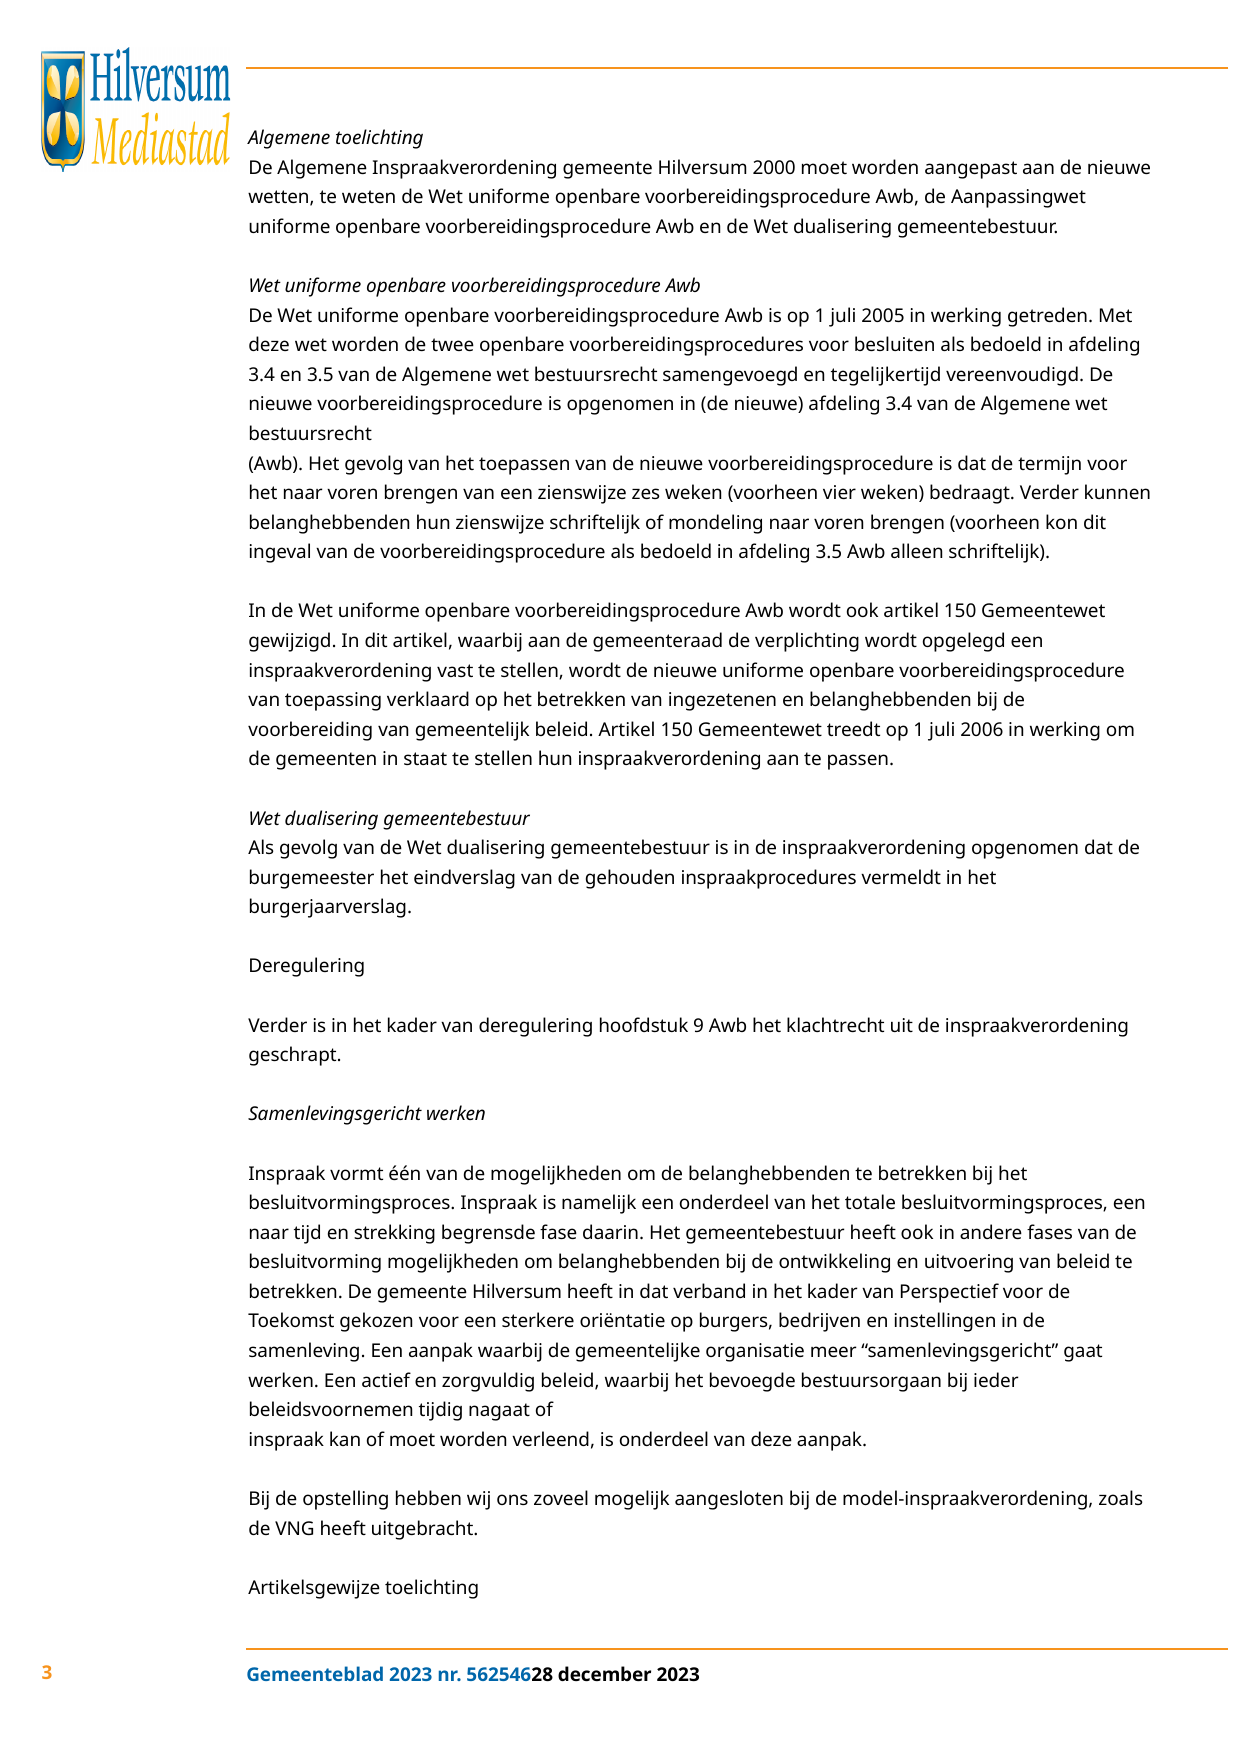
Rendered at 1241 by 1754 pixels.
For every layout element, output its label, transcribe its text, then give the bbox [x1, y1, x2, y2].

text Algemene toelichting [248, 124, 1152, 150]
text De Algemene Inspraakverordening gemeente Hilversum 2000 moet worden aangepast aan de nieuwe wetten, te weten de Wet uniforme openbare voorbereidingsprocedure Awb, de Aanpassingwet uniforme openbare voorbereidingsprocedure Awb en de Wet dualisering gemeentebestuur. [248, 154, 1152, 239]
text inspraakverordening vast te stellen, wordt de nieuwe uniforme openbare voorbereidingsprocedure van toepassing verklaard op het betrekken van ingezetenen en belanghebbenden bij de voorbereiding van gemeentelijk beleid. Artikel 150 Gemeentewet treedt op 1 juli 2006 in werking om de gemeenten in staat te stellen hun inspraakverordening aan te passen. [248, 657, 1152, 771]
text Samenlevingsgericht werken [248, 1101, 1152, 1126]
text Inspraak vormt één van de mogelijkheden om de belanghebbenden te betrekken bij het besluitvormingsproces. Inspraak is namelijk een onderdeel van het totale besluitvormingsproces, een naar tijd en strekking begrensde fase daarin. Het gemeentebestuur heeft ook in andere fases van de besluitvorming mogelijkheden om belanghebbenden bij de ontwikkeling en uitvoering van beleid te betrekken. De gemeente Hilversum heeft in dat verband in het kader van Perspectief voor de Toekomst gekozen voor een sterkere oriëntatie op burgers, bedrijven en instellingen in de samenleving. Een aanpak waarbij de gemeentelijke organisatie meer “samenlevingsgericht” gaat werken. Een actief en zorgvuldig beleid, waarbij het bevoegde bestuursorgaan bij ieder beleidsvoornemen tijdig nagaat of [248, 1160, 1152, 1422]
text Als gevolg van de Wet dualisering gemeentebestuur is in de inspraakverordening opgenomen dat de burgemeester het eindverslag van de gehouden inspraakprocedures vermeldt in het burgerjaarverslag. [248, 834, 1152, 919]
text Verder is in het kader van deregulering hoofdstuk 9 Awb het klachtrecht uit de inspraakverordening geschrapt. [248, 1012, 1152, 1067]
text Bij de opstelling hebben wij ons zoveel mogelijk aangesloten bij de model-inspraakverordening, zoals de VNG heeft uitgebracht. [248, 1485, 1152, 1541]
text Deregulering [248, 953, 1152, 978]
picture [41, 47, 231, 172]
text Wet uniforme openbare voorbereidingsprocedure Awb [248, 272, 1152, 298]
text (Awb). Het gevolg van het toepassen van de nieuwe voorbereidingsprocedure is dat de termijn voor het naar voren brengen van een zienswijze zes weken (voorheen vier weken) bedraagt. Verder kunnen belanghebbenden hun zienswijze schriftelijk of mondeling naar voren brengen (voorheen kon dit ingeval van de voorbereidingsprocedure als bedoeld in afdeling 3.5 Awb alleen schriftelijk). [248, 450, 1152, 564]
text In de Wet uniforme openbare voorbereidingsprocedure Awb wordt ook artikel 150 Gemeentewet gewijzigd. In dit artikel, waarbij aan de gemeenteraad de verplichting wordt opgelegd een [248, 598, 1152, 653]
text inspraak kan of moet worden verleend, is onderdeel van deze aanpak. [248, 1426, 1152, 1452]
text Artikelsgewijze toelichting [248, 1574, 1152, 1600]
text Wet dualisering gemeentebestuur [248, 805, 1152, 831]
text De Wet uniforme openbare voorbereidingsprocedure Awb is op 1 juli 2005 in werking getreden. Met deze wet worden de twee openbare voorbereidingsprocedures voor besluiten als bedoeld in afdeling 3.4 en 3.5 van de Algemene wet bestuursrecht samengevoegd en tegelijkertijd vereenvoudigd. De nieuwe voorbereidingsprocedure is opgenomen in (de nieuwe) afdeling 3.4 van de Algemene wet bestuursrecht [248, 302, 1152, 446]
